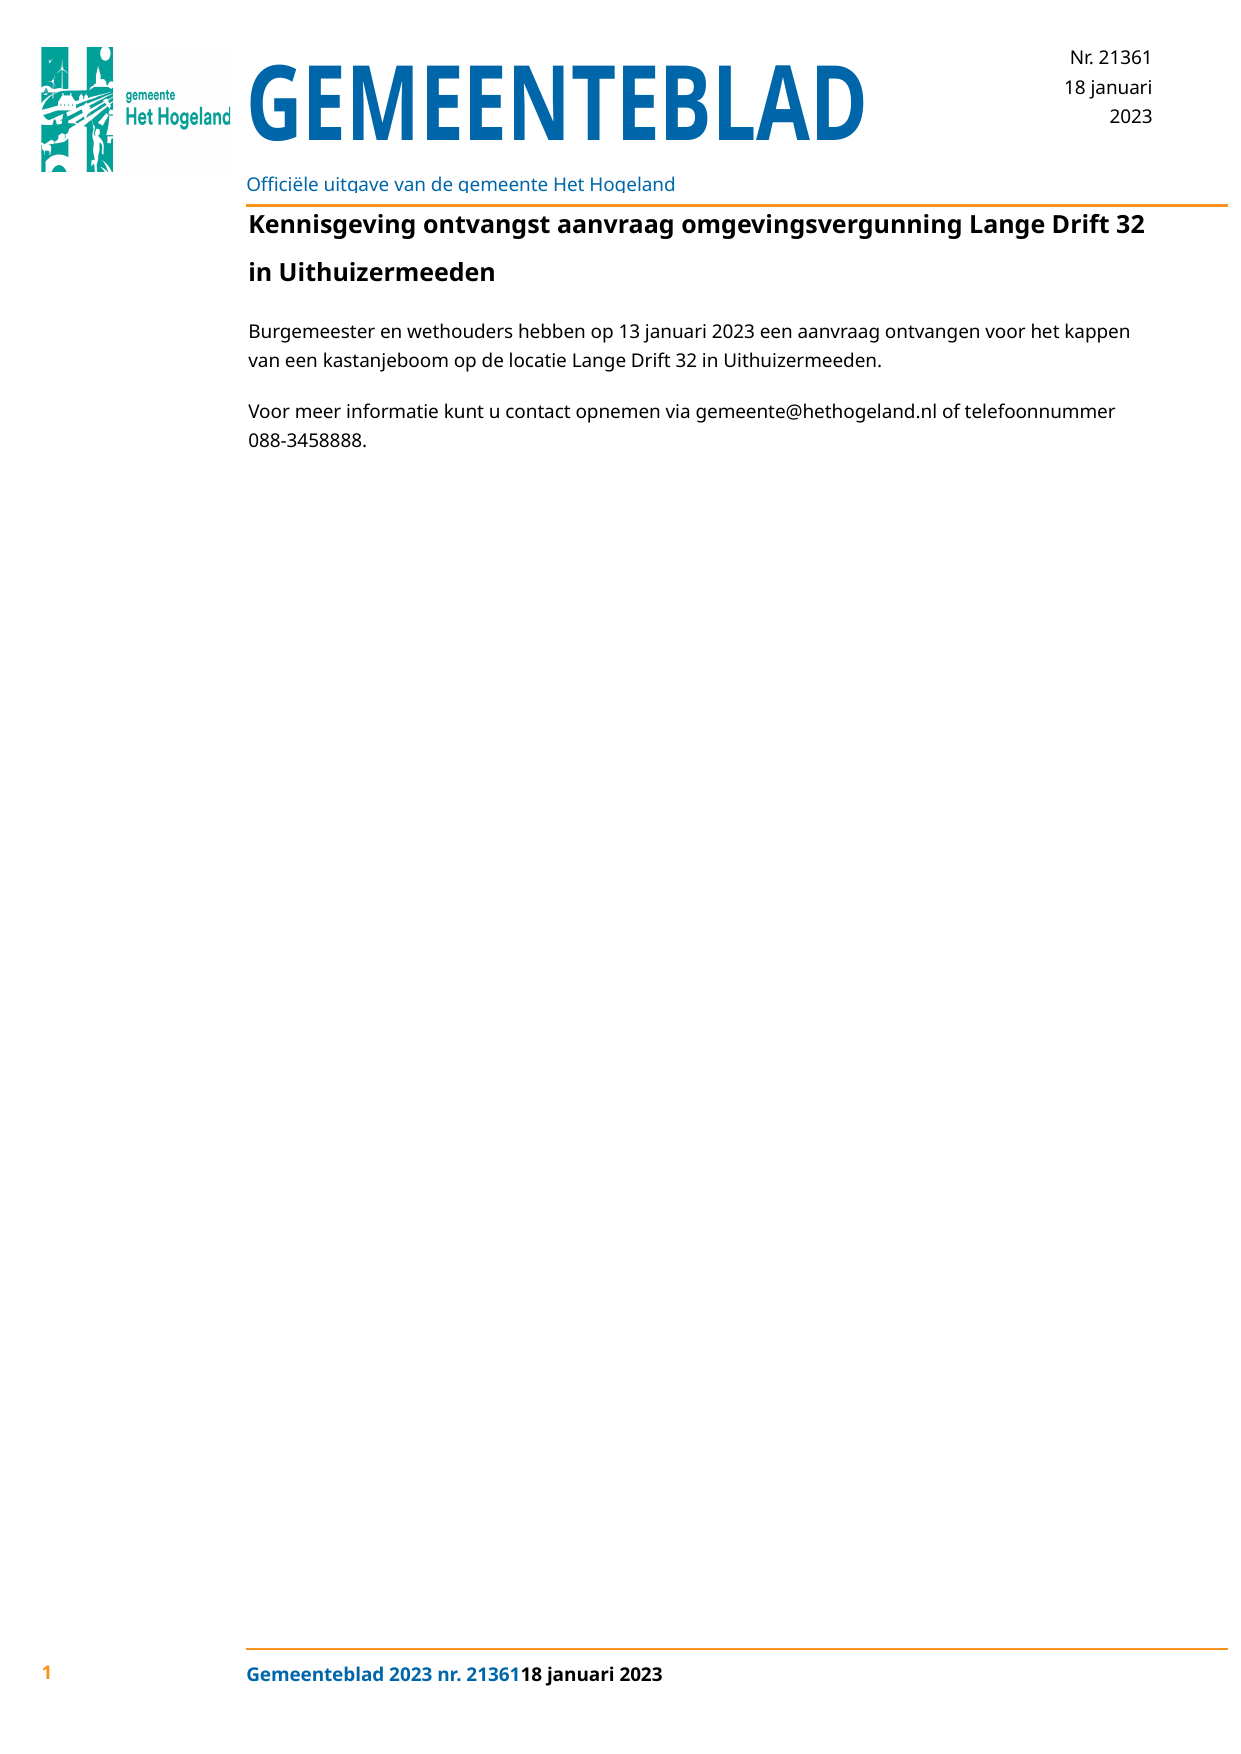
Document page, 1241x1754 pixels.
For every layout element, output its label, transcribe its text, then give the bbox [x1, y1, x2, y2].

text Voor meer informatie kunt u contact opnemen via gemeente@hethogeland.nl of telefoonnummer 088-3458888. [248, 398, 1152, 453]
text Kennisgeving ontvangst aanvraag omgevingsvergunning Lange Drift 32 in Uithuizermeeden [248, 207, 1152, 288]
text Burgemeester en wethouders hebben op 13 januari 2023 een aanvraag ontvangen voor het kappen van een kastanjeboom op de locatie Lange Drift 32 in Uithuizermeeden. [248, 318, 1152, 373]
picture [41, 47, 231, 172]
